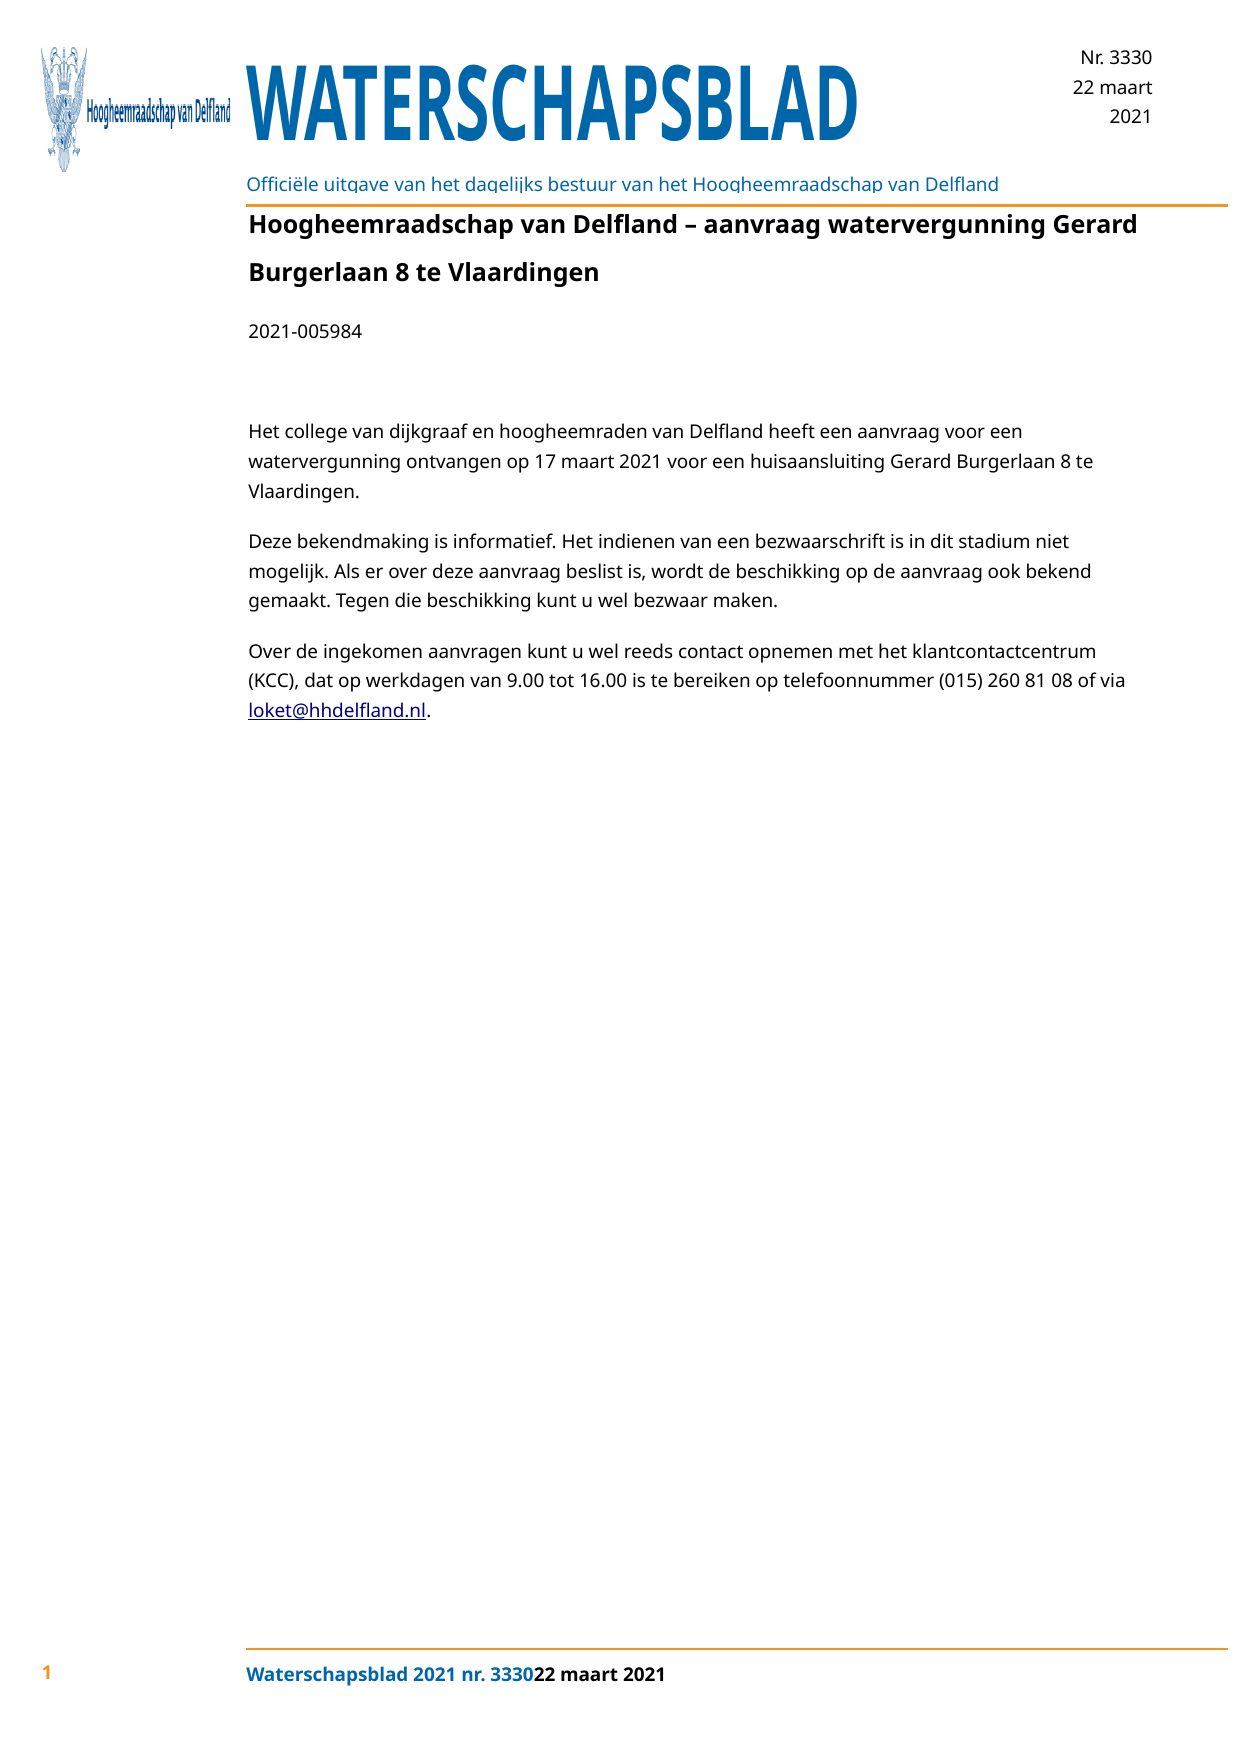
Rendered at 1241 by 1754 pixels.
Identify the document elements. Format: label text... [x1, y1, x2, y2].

text Over de ingekomen aanvragen kunt u wel reeds contact opnemen met het klantcontactcentrum (KCC), dat op werkdagen van 9.00 tot 16.00 is te bereiken op telefoonnummer (015) 260 81 08 of via loket@hhdelfland.nl. [248, 638, 1152, 723]
text 2021-005984 [248, 318, 1152, 344]
text Het college van dijkgraaf en hoogheemraden van Delfland heeft een aanvraag voor een watervergunning ontvangen op 17 maart 2021 voor een huisaansluiting Gerard Burgerlaan 8 te Vlaardingen. [248, 419, 1152, 504]
picture [41, 47, 231, 172]
text Hoogheemraadschap van Delfland – aanvraag watervergunning Gerard Burgerlaan 8 te Vlaardingen [248, 207, 1152, 288]
text Deze bekendmaking is informatief. Het indienen van een bezwaarschrift is in dit stadium niet mogelijk. Als er over deze aanvraag beslist is, wordt de beschikking op de aanvraag ook bekend gemaakt. Tegen die beschikking kunt u wel bezwaar maken. [248, 528, 1152, 613]
